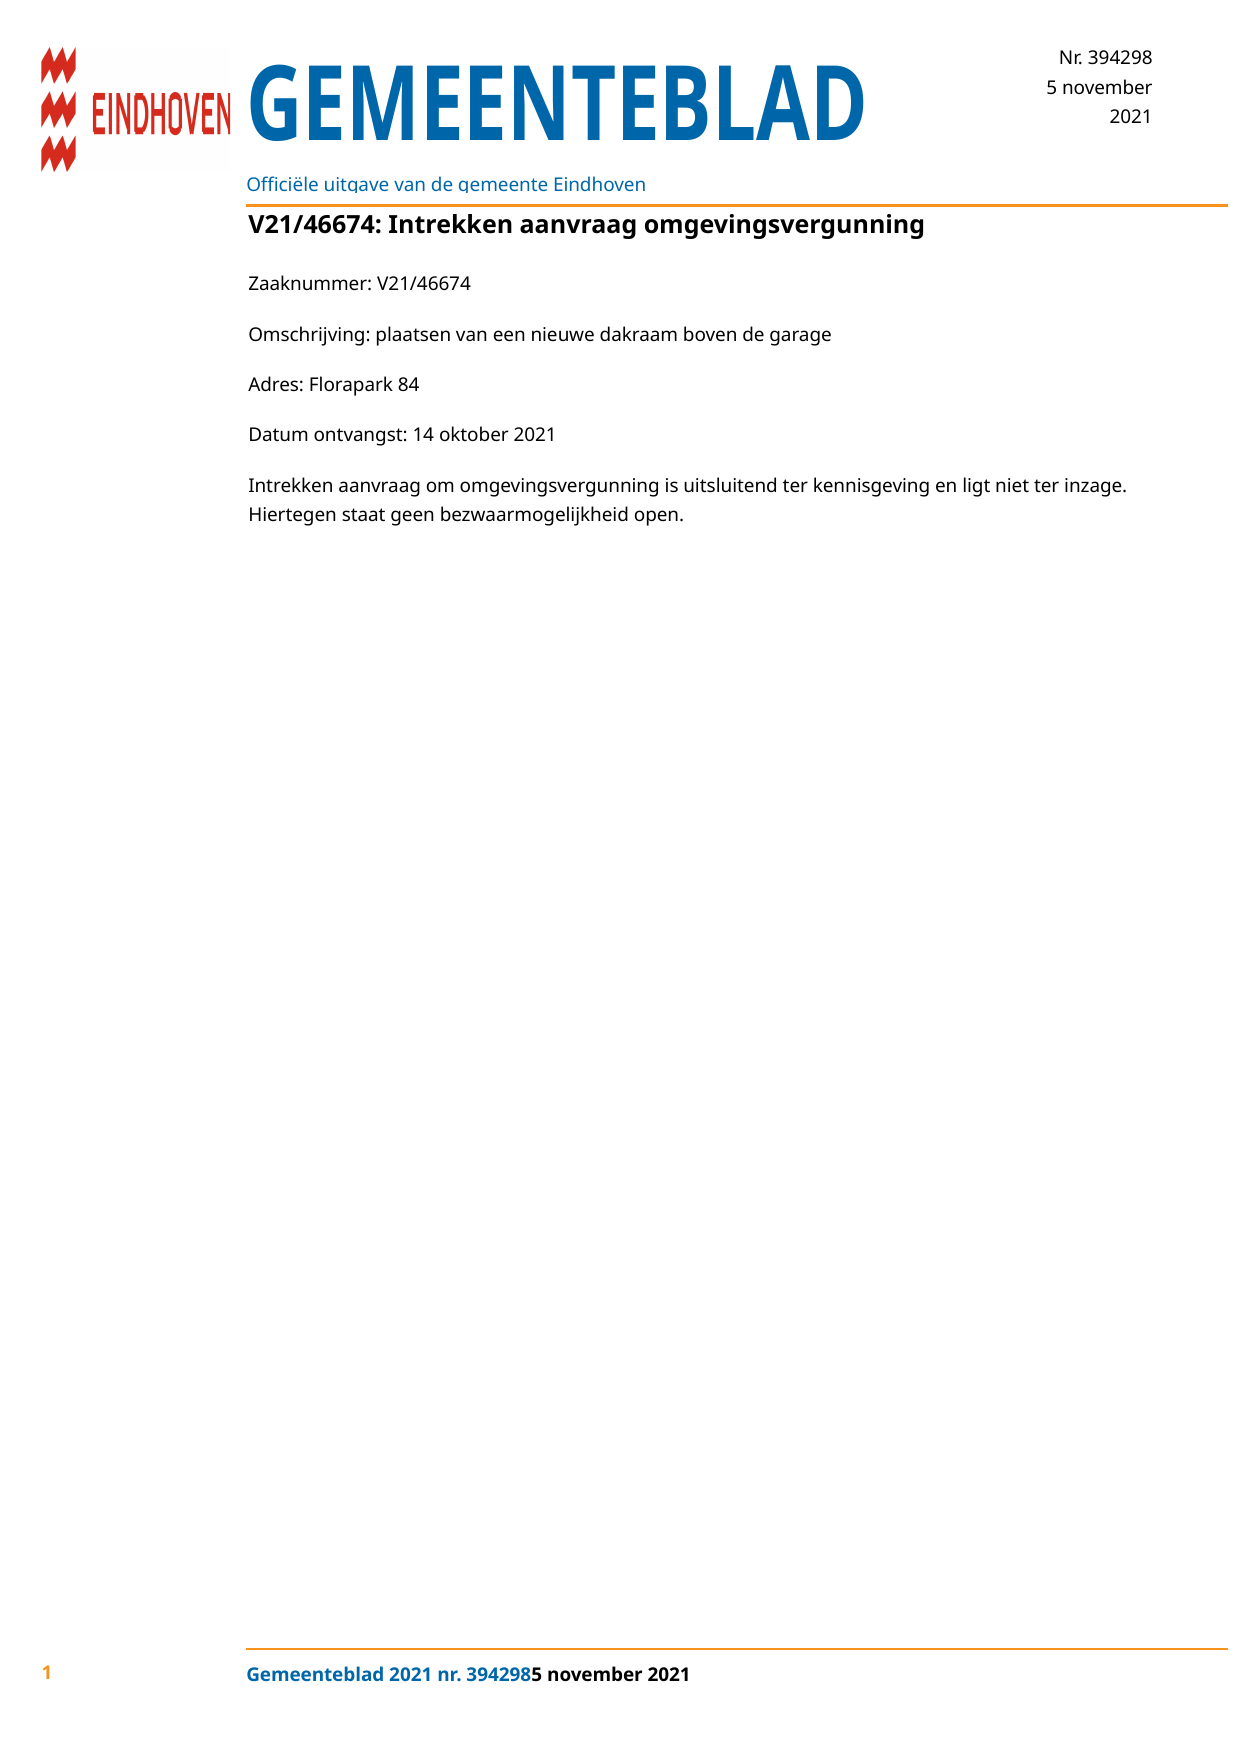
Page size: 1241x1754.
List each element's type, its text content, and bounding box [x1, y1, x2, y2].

picture [41, 47, 231, 172]
text Omschrijving: plaatsen van een nieuwe dakraam boven de garage [248, 321, 1152, 346]
text Intrekken aanvraag om omgevingsvergunning is uitsluitend ter kennisgeving en ligt niet ter inzage. Hiertegen staat geen bezwaarmogelijkheid open. [248, 472, 1152, 527]
text Zaaknummer: V21/46674 [248, 270, 1152, 296]
text Datum ontvangst: 14 oktober 2021 [248, 422, 1152, 447]
text Adres: Florapark 84 [248, 371, 1152, 397]
text V21/46674: Intrekken aanvraag omgevingsvergunning [248, 207, 1152, 241]
